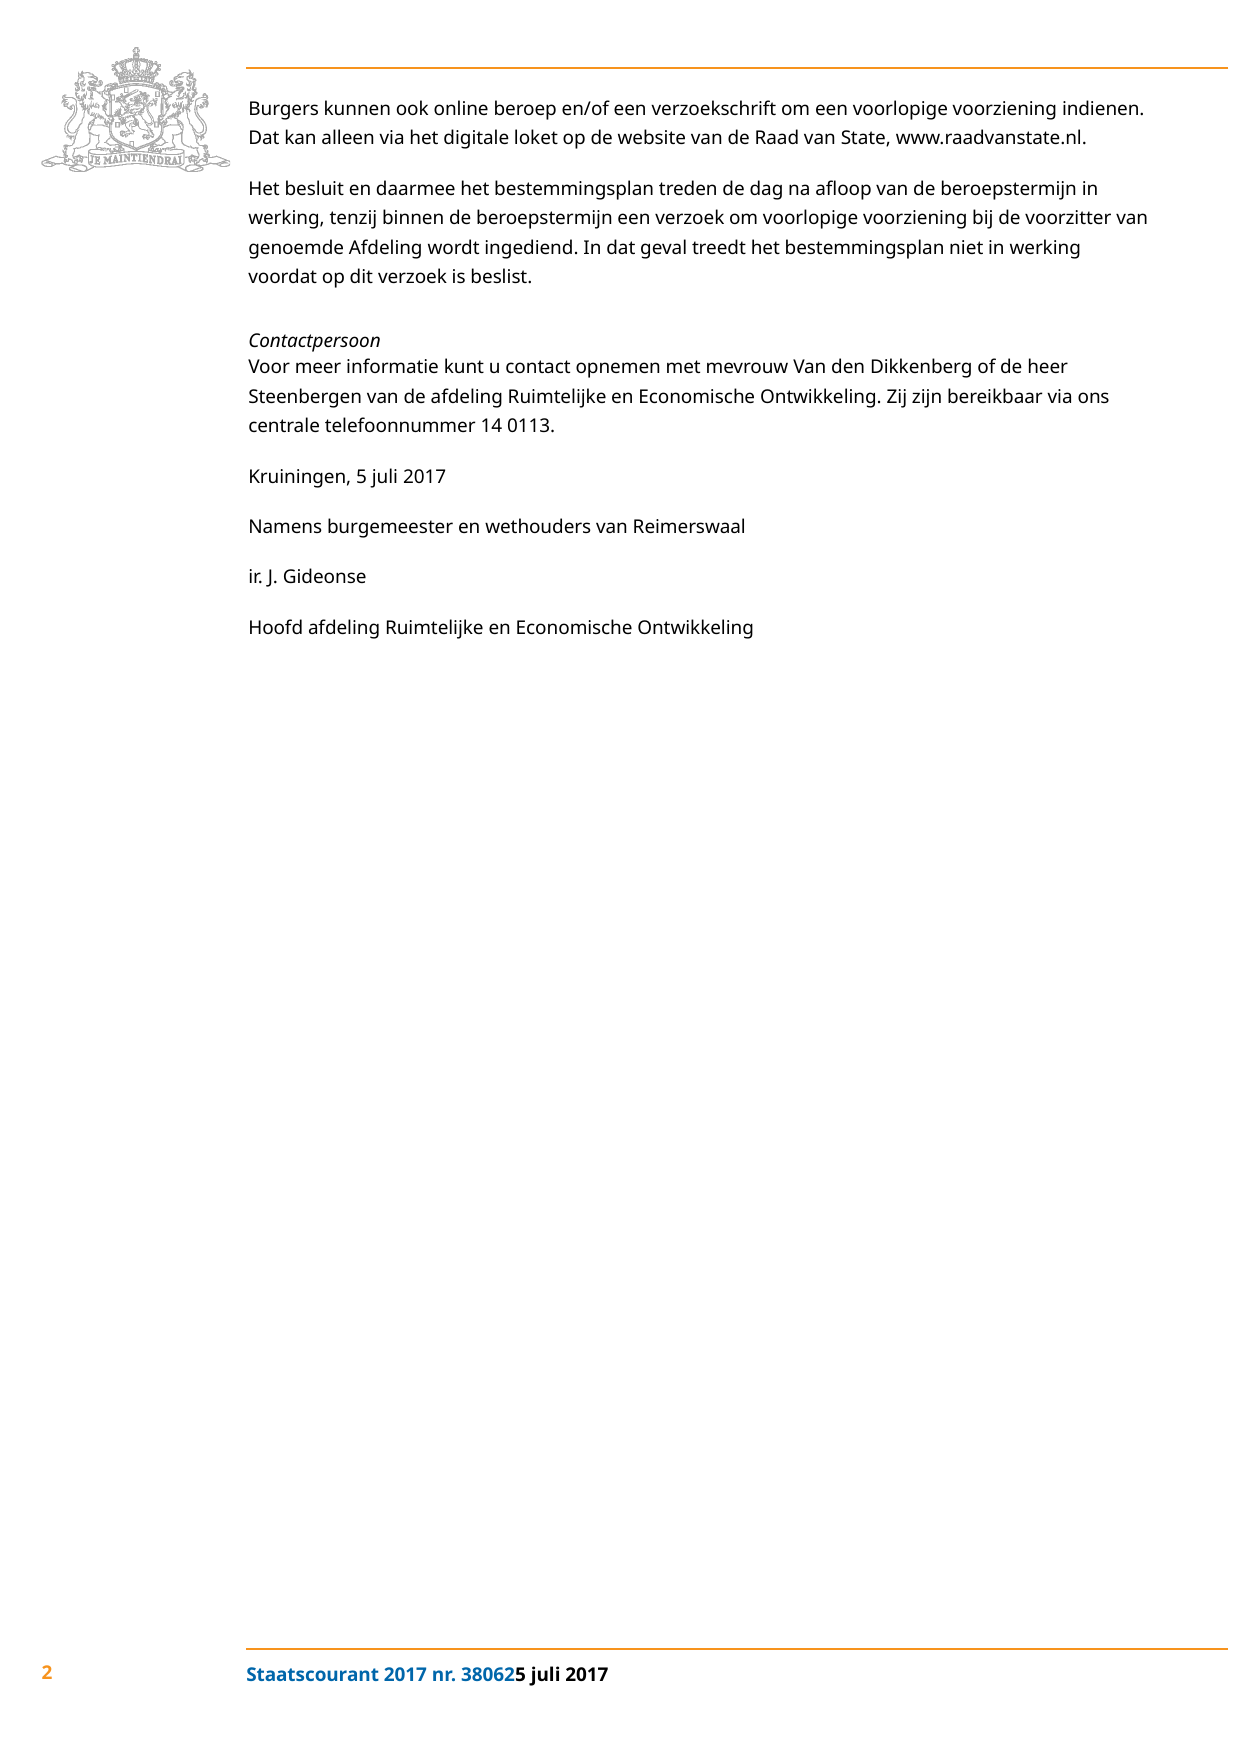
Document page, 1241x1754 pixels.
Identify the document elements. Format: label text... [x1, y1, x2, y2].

text Burgers kunnen ook online beroep en/of een verzoekschrift om een voorlopige voorziening indienen. Dat kan alleen via het digitale loket op de website van de Raad van State, www.raadvanstate.nl. [248, 95, 1152, 150]
text Contactpersoon [248, 327, 1152, 353]
text Hoofd afdeling Ruimtelijke en Economische Ontwikkeling [248, 614, 1152, 640]
text ir. J. Gideonse [248, 564, 1152, 589]
text Het besluit en daarmee het bestemmingsplan treden de dag na afloop van de beroepstermijn in werking, tenzij binnen de beroepstermijn een verzoek om voorlopige voorziening bij de voorzitter van genoemde Afdeling wordt ingediend. In dat geval treedt het bestemmingsplan niet in werking voordat op dit verzoek is beslist. [248, 175, 1152, 289]
text Kruiningen, 5 juli 2017 [248, 463, 1152, 488]
text Voor meer informatie kunt u contact opnemen met mevrouw Van den Dikkenberg of de heer Steenbergen van de afdeling Ruimtelijke en Economische Ontwikkeling. Zij zijn bereikbaar via ons centrale telefoonnummer 14 0113. [248, 353, 1152, 438]
picture [41, 47, 231, 172]
text Namens burgemeester en wethouders van Reimerswaal [248, 513, 1152, 539]
